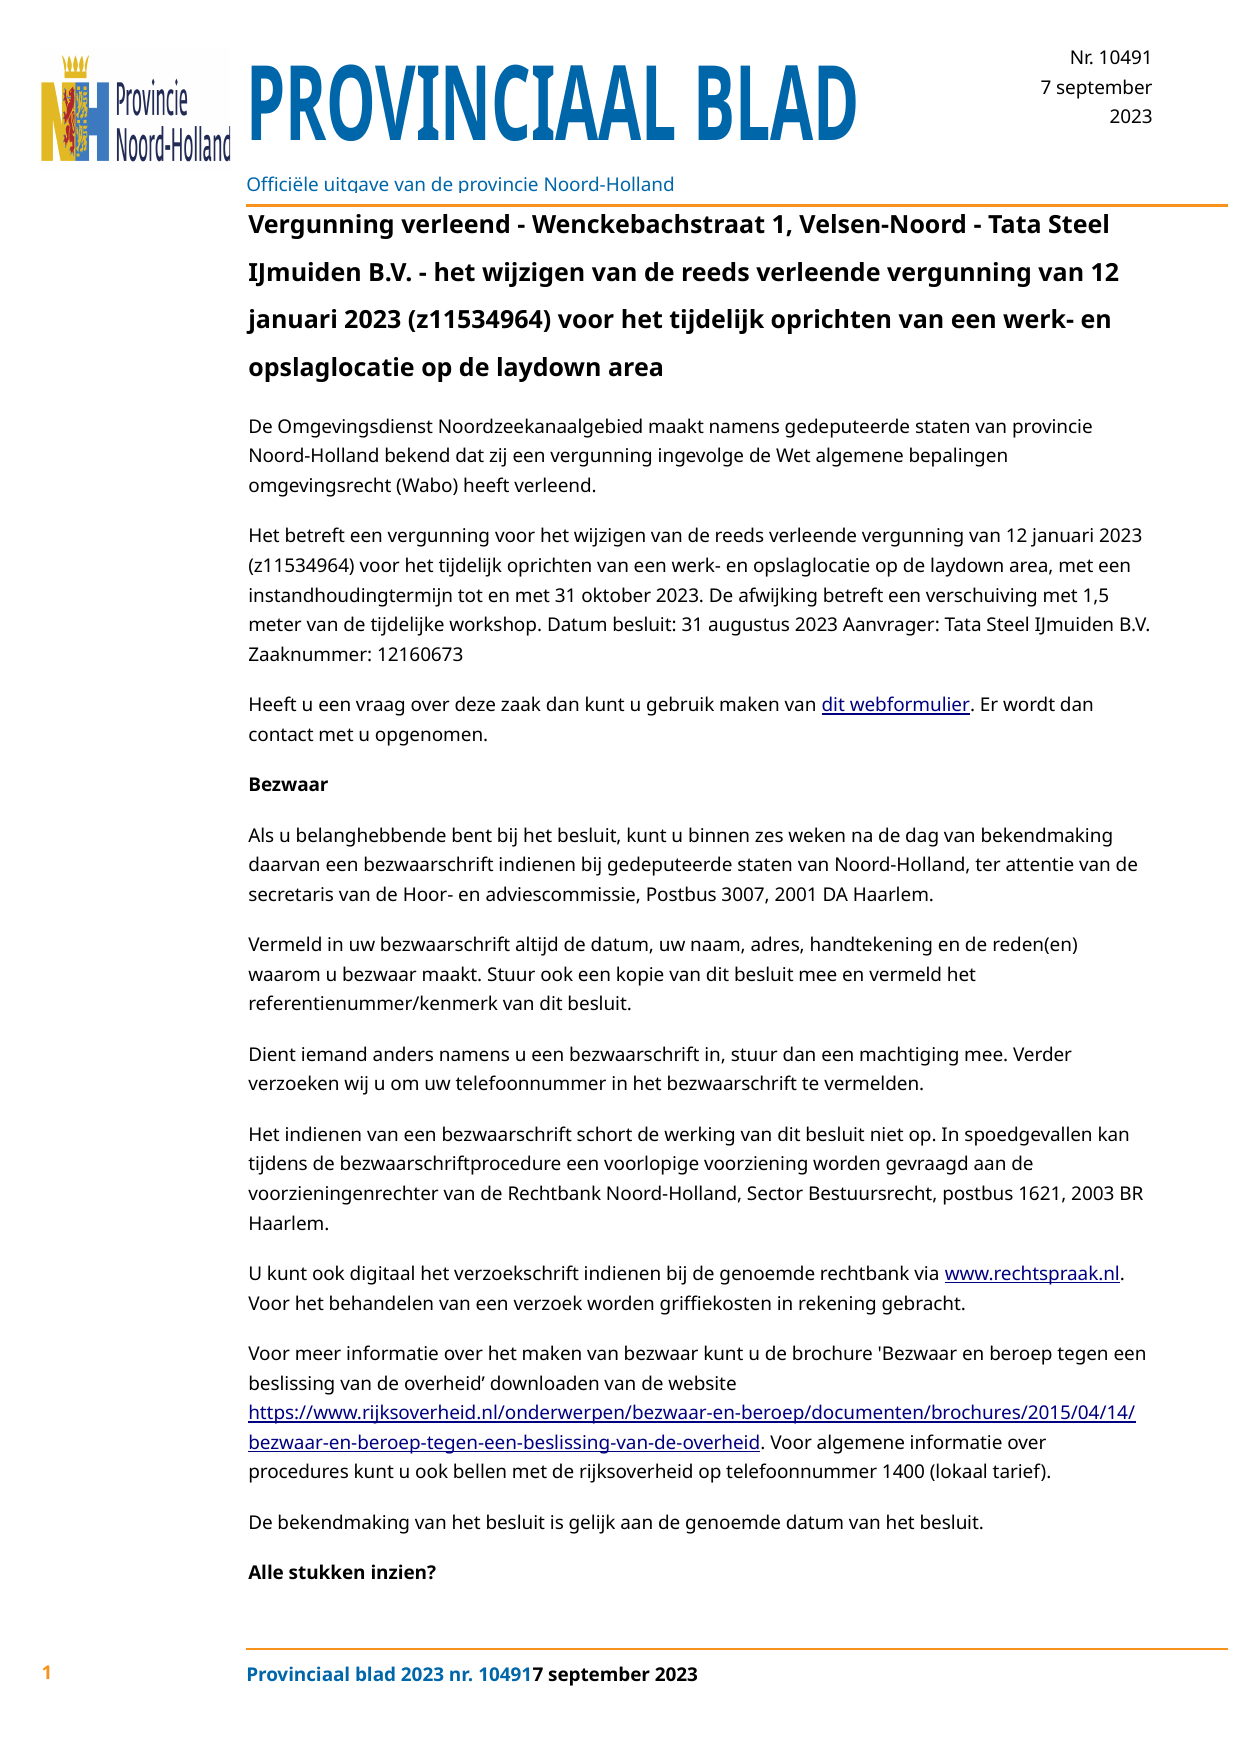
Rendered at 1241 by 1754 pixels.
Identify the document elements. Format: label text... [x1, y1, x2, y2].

text Het betreft een vergunning voor het wijzigen van de reeds verleende vergunning van 12 januari 2023 (z11534964) voor het tijdelijk oprichten van een werk- en opslaglocatie op de laydown area, met een instandhoudingtermijn tot en met 31 oktober 2023. De afwijking betreft een verschuiving met 1,5 meter van de tijdelijke workshop. Datum besluit: 31 augustus 2023 Aanvrager: Tata Steel IJmuiden B.V. Zaaknummer: 12160673 [248, 523, 1152, 667]
text Dient iemand anders namens u een bezwaarschrift in, stuur dan een machtiging mee. Verder verzoeken wij u om uw telefoonnummer in het bezwaarschrift te vermelden. [248, 1041, 1152, 1096]
text De bekendmaking van het besluit is gelijk aan de genoemde datum van het besluit. [248, 1509, 1152, 1535]
text Heeft u een vraag over deze zaak dan kunt u gebruik maken van dit webformulier. Er wordt dan contact met u opgenomen. [248, 691, 1152, 747]
text De Omgevingsdienst Noordzeekanaalgebied maakt namens gedeputeerde staten van provincie Noord-Holland bekend dat zij een vergunning ingevolge de Wet algemene bepalingen omgevingsrecht (Wabo) heeft verleend. [248, 413, 1152, 498]
text Vergunning verleend - Wenckebachstraat 1, Velsen-Noord - Tata Steel IJmuiden B.V. - het wijzigen van de reeds verleende vergunning van 12 januari 2023 (z11534964) voor het tijdelijk oprichten van een werk- en opslaglocatie op de laydown area [248, 207, 1152, 384]
text U kunt ook digitaal het verzoekschrift indienen bij de genoemde rechtbank via www.rechtspraak.nl. Voor het behandelen van een verzoek worden griffiekosten in rekening gebracht. [248, 1260, 1152, 1316]
text Bezwaar [248, 771, 1152, 797]
text Alle stukken inzien? [248, 1559, 1152, 1585]
text Vermeld in uw bezwaarschrift altijd de datum, uw naam, adres, handtekening en de reden(en) waarom u bezwaar maakt. Stuur ook een kopie van dit besluit mee en vermeld het referentienummer/kenmerk van dit besluit. [248, 931, 1152, 1016]
text Het indienen van een bezwaarschrift schort de werking van dit besluit niet op. In spoedgevallen kan tijdens de bezwaarschriftprocedure een voorlopige voorziening worden gevraagd aan de voorzieningenrechter van de Rechtbank Noord-Holland, Sector Bestuursrecht, postbus 1621, 2003 BR Haarlem. [248, 1121, 1152, 1236]
text Voor meer informatie over het maken van bezwaar kunt u de brochure 'Bezwaar en beroep tegen een beslissing van de overheid’ downloaden van de website https://www.rijksoverheid.nl/onderwerpen/bezwaar-en-beroep/documenten/brochures/2015/04/14/bezwaar-en-beroep-tegen-een-beslissing-van-de-overheid. Voor algemene informatie over procedures kunt u ook bellen met de rijksoverheid op telefoonnummer 1400 (lokaal tarief). [248, 1340, 1152, 1484]
picture [41, 47, 231, 172]
text Als u belanghebbende bent bij het besluit, kunt u binnen zes weken na de dag van bekendmaking daarvan een bezwaarschrift indienen bij gedeputeerde staten van Noord-Holland, ter attentie van de secretaris van de Hoor- en adviescommissie, Postbus 3007, 2001 DA Haarlem. [248, 822, 1152, 907]
